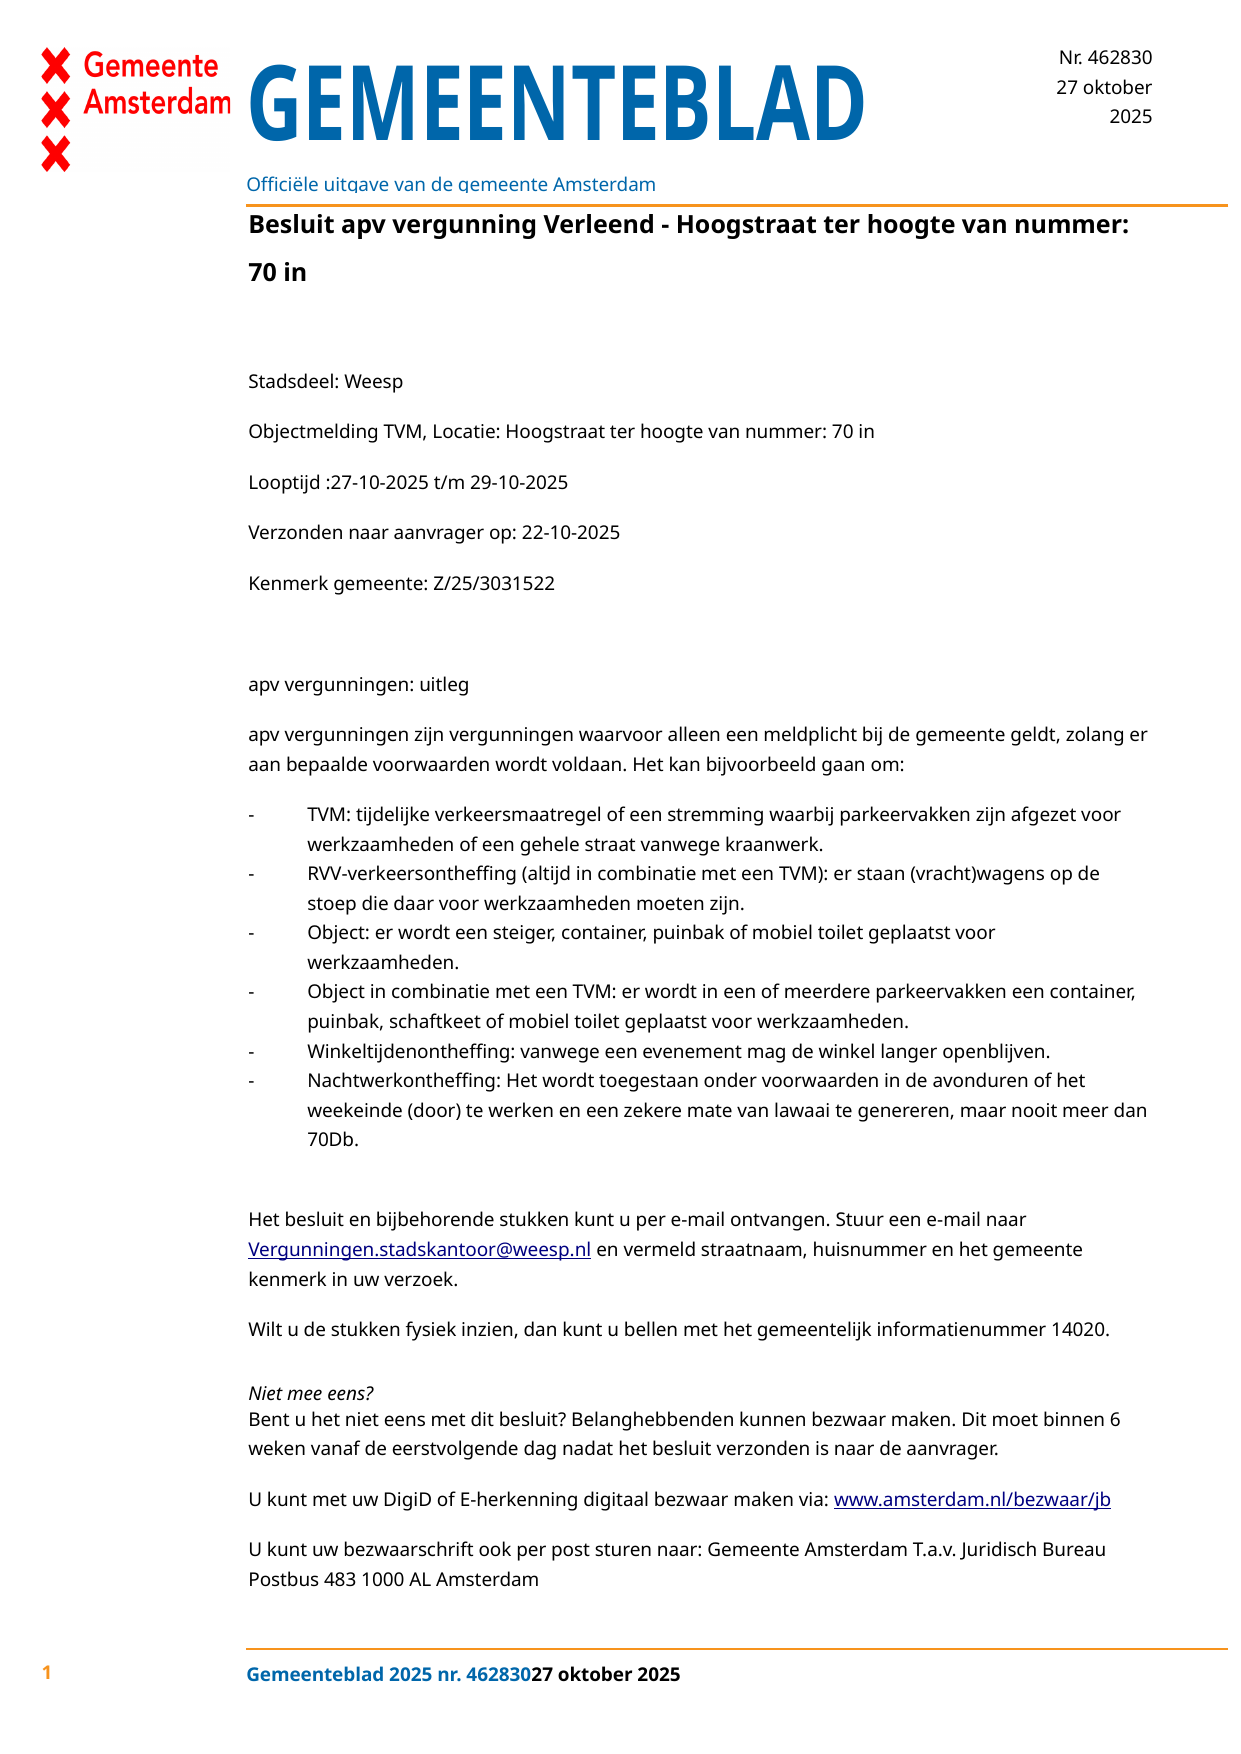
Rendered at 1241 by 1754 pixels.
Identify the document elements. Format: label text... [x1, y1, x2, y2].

text apv vergunningen: uitleg [248, 671, 1152, 697]
text Het besluit en bijbehorende stukken kunt u per e-mail ontvangen. Stuur een e-mail naar Vergunningen.stadskantoor@weesp.nl en vermeld straatnaam, huisnummer en het gemeente kenmerk in uw verzoek. [248, 1207, 1152, 1292]
picture [41, 47, 231, 172]
text Objectmelding TVM, Locatie: Hoogstraat ter hoogte van nummer: 70 in [248, 419, 1152, 444]
text apv vergunningen zijn vergunningen waarvoor alleen een meldplicht bij de gemeente geldt, zolang er aan bepaalde voorwaarden wordt voldaan. Het kan bijvoorbeeld gaan om: [248, 721, 1152, 777]
text Looptijd :27-10-2025 t/m 29-10-2025 [248, 469, 1152, 495]
text U kunt met uw DigiD of E-herkenning digitaal bezwaar maken via: www.amsterdam.nl/bezwaar/jb [248, 1486, 1152, 1512]
text U kunt uw bezwaarschrift ook per post sturen naar: Gemeente Amsterdam T.a.v. Juridisch Bureau Postbus 483 1000 AL Amsterdam [248, 1536, 1152, 1592]
list Winkeltijdenontheffing: vanwege een evenement mag de winkel langer openblijven. [248, 1038, 1152, 1064]
text Wilt u de stukken fysiek inzien, dan kunt u bellen met het gemeentelijk informatienummer 14020. [248, 1316, 1152, 1342]
list TVM: tijdelijke verkeersmaatregel of een stremming waarbij parkeervakken zijn afgezet voor werkzaamheden of een gehele straat vanwege kraanwerk. [248, 801, 1152, 857]
text Besluit apv vergunning Verleend - Hoogstraat ter hoogte van nummer: 70 in [248, 207, 1152, 288]
text Stadsdeel: Weesp [248, 368, 1152, 394]
text Kenmerk gemeente: Z/25/3031522 [248, 570, 1152, 596]
text Bent u het niet eens met dit besluit? Belanghebbenden kunnen bezwaar maken. Dit moet binnen 6 weken vanaf de eerstvolgende dag nadat het besluit verzonden is naar de aanvrager. [248, 1406, 1152, 1461]
text Verzonden naar aanvrager op: 22-10-2025 [248, 519, 1152, 545]
list Object: er wordt een steiger, container, puinbak of mobiel toilet geplaatst voor werkzaamheden. [248, 919, 1152, 975]
list Nachtwerkontheffing: Het wordt toegestaan onder voorwaarden in de avonduren of het weekeinde (door) te werken en een zekere mate van lawaai te genereren, maar nooit meer dan 70Db. [248, 1067, 1152, 1152]
list RVV-verkeersontheffing (altijd in combinatie met een TVM): er staan (vracht)wagens op de stoep die daar voor werkzaamheden moeten zijn. [248, 860, 1152, 916]
list Object in combinatie met een TVM: er wordt in een of meerdere parkeervakken een container, puinbak, schaftkeet of mobiel toilet geplaatst voor werkzaamheden. [248, 979, 1152, 1034]
text Niet mee eens? [248, 1380, 1152, 1406]
